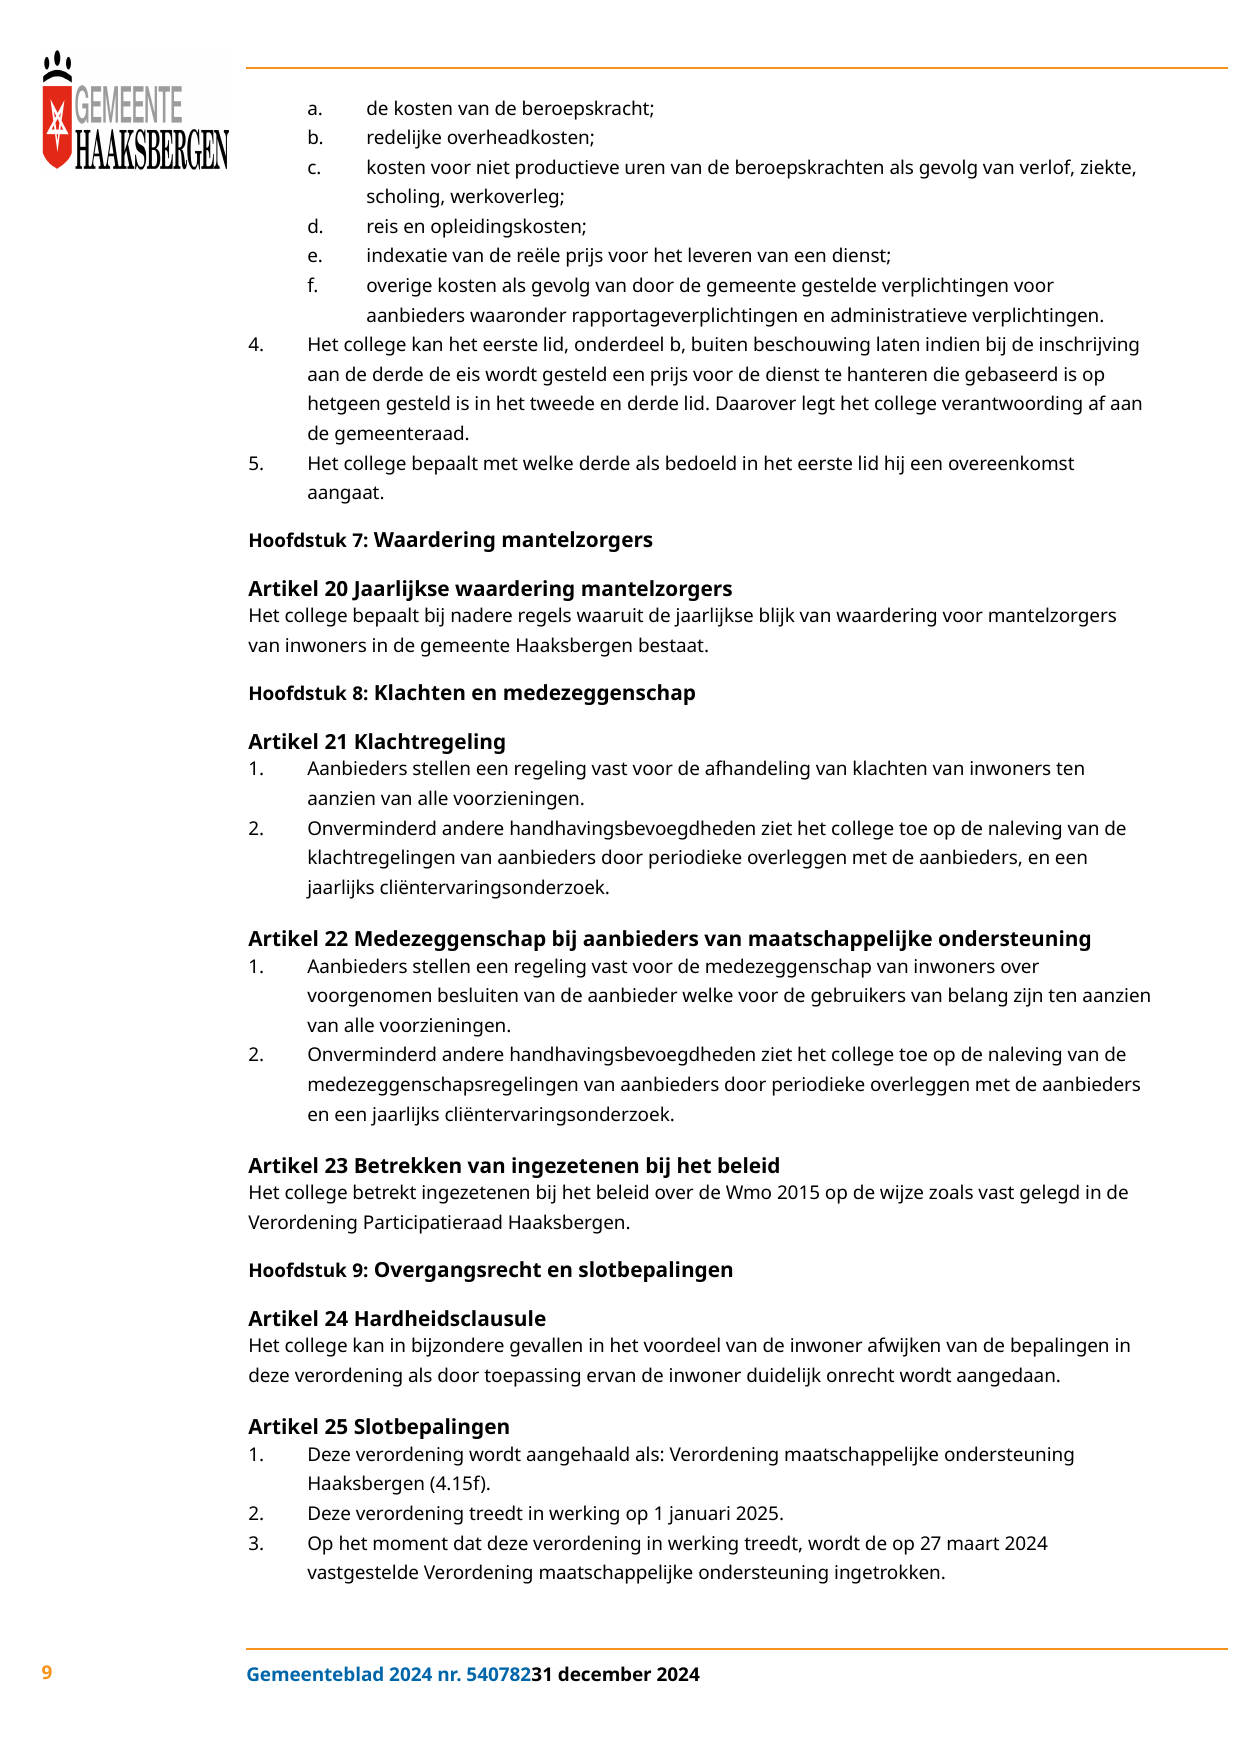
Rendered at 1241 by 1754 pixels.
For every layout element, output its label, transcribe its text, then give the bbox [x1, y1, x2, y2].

text Artikel 25 Slotbepalingen [248, 1412, 1152, 1441]
list reis en opleidingskosten; [307, 213, 1152, 239]
text Hoofdstuk 9: Overgangsrecht en slotbepalingen [248, 1255, 1152, 1283]
list redelijke overheadkosten; [307, 124, 1152, 150]
text Artikel 23 Betrekken van ingezetenen bij het beleid [248, 1151, 1152, 1179]
list Deze verordening wordt aangehaald als: Verordening maatschappelijke ondersteuning Haaksbergen (4.15f). [248, 1441, 1152, 1496]
list Onverminderd andere handhavingsbevoegdheden ziet het college toe op de naleving van de medezeggenschapsregelingen van aanbieders door periodieke overleggen met de aanbieders en een jaarlijks cliëntervaringsonderzoek. [248, 1042, 1152, 1126]
text Artikel 21 Klachtregeling [248, 727, 1152, 756]
list Aanbieders stellen een regeling vast voor de afhandeling van klachten van inwoners ten aanzien van alle voorzieningen. [248, 756, 1152, 811]
text Het college kan in bijzondere gevallen in het voordeel van de inwoner afwijken van de bepalingen in deze verordening als door toepassing ervan de inwoner duidelijk onrecht wordt aangedaan. [248, 1332, 1152, 1388]
text Het college betrekt ingezetenen bij het beleid over de Wmo 2015 op de wijze zoals vast gelegd in de Verordening Participatieraad Haaksbergen. [248, 1179, 1152, 1235]
list Deze verordening treedt in werking op 1 januari 2025. [248, 1500, 1152, 1526]
list Het college bepaalt met welke derde als bedoeld in het eerste lid hij een overeenkomst aangaat. [248, 450, 1152, 505]
list Op het moment dat deze verordening in werking treedt, wordt de op 27 maart 2024 vastgestelde Verordening maatschappelijke ondersteuning ingetrokken. [248, 1530, 1152, 1585]
list de kosten van de beroepskracht; [307, 95, 1152, 121]
text Het college bepaalt bij nadere regels waaruit de jaarlijkse blijk van waardering voor mantelzorgers van inwoners in de gemeente Haaksbergen bestaat. [248, 603, 1152, 658]
list indexatie van de reële prijs voor het leveren van een dienst; [307, 243, 1152, 268]
text Artikel 20 Jaarlijkse waardering mantelzorgers [248, 574, 1152, 603]
text Hoofdstuk 8: Klachten en medezeggenschap [248, 678, 1152, 706]
picture [41, 47, 231, 172]
list overige kosten als gevolg van door de gemeente gestelde verplichtingen voor aanbieders waaronder rapportageverplichtingen en administratieve verplichtingen. [307, 272, 1152, 328]
list Het college kan het eerste lid, onderdeel b, buiten beschouwing laten indien bij de inschrijving aan de derde de eis wordt gesteld een prijs voor de dienst te hanteren die gebaseerd is op hetgeen gesteld is in het tweede en derde lid. Daarover legt het college verantwoording af aan de gemeenteraad. [248, 331, 1152, 446]
list kosten voor niet productieve uren van de beroepskrachten als gevolg van verlof, ziekte, scholing, werkoverleg; [307, 154, 1152, 209]
text Artikel 24 Hardheidsclausule [248, 1304, 1152, 1332]
text Hoofdstuk 7: Waardering mantelzorgers [248, 525, 1152, 553]
list Onverminderd andere handhavingsbevoegdheden ziet het college toe op de naleving van de klachtregelingen van aanbieders door periodieke overleggen met de aanbieders, en een jaarlijks cliëntervaringsonderzoek. [248, 815, 1152, 900]
list Aanbieders stellen een regeling vast voor de medezeggenschap van inwoners over voorgenomen besluiten van de aanbieder welke voor de gebruikers van belang zijn ten aanzien van alle voorzieningen. [248, 953, 1152, 1038]
text Artikel 22 Medezeggenschap bij aanbieders van maatschappelijke ondersteuning [248, 924, 1152, 953]
